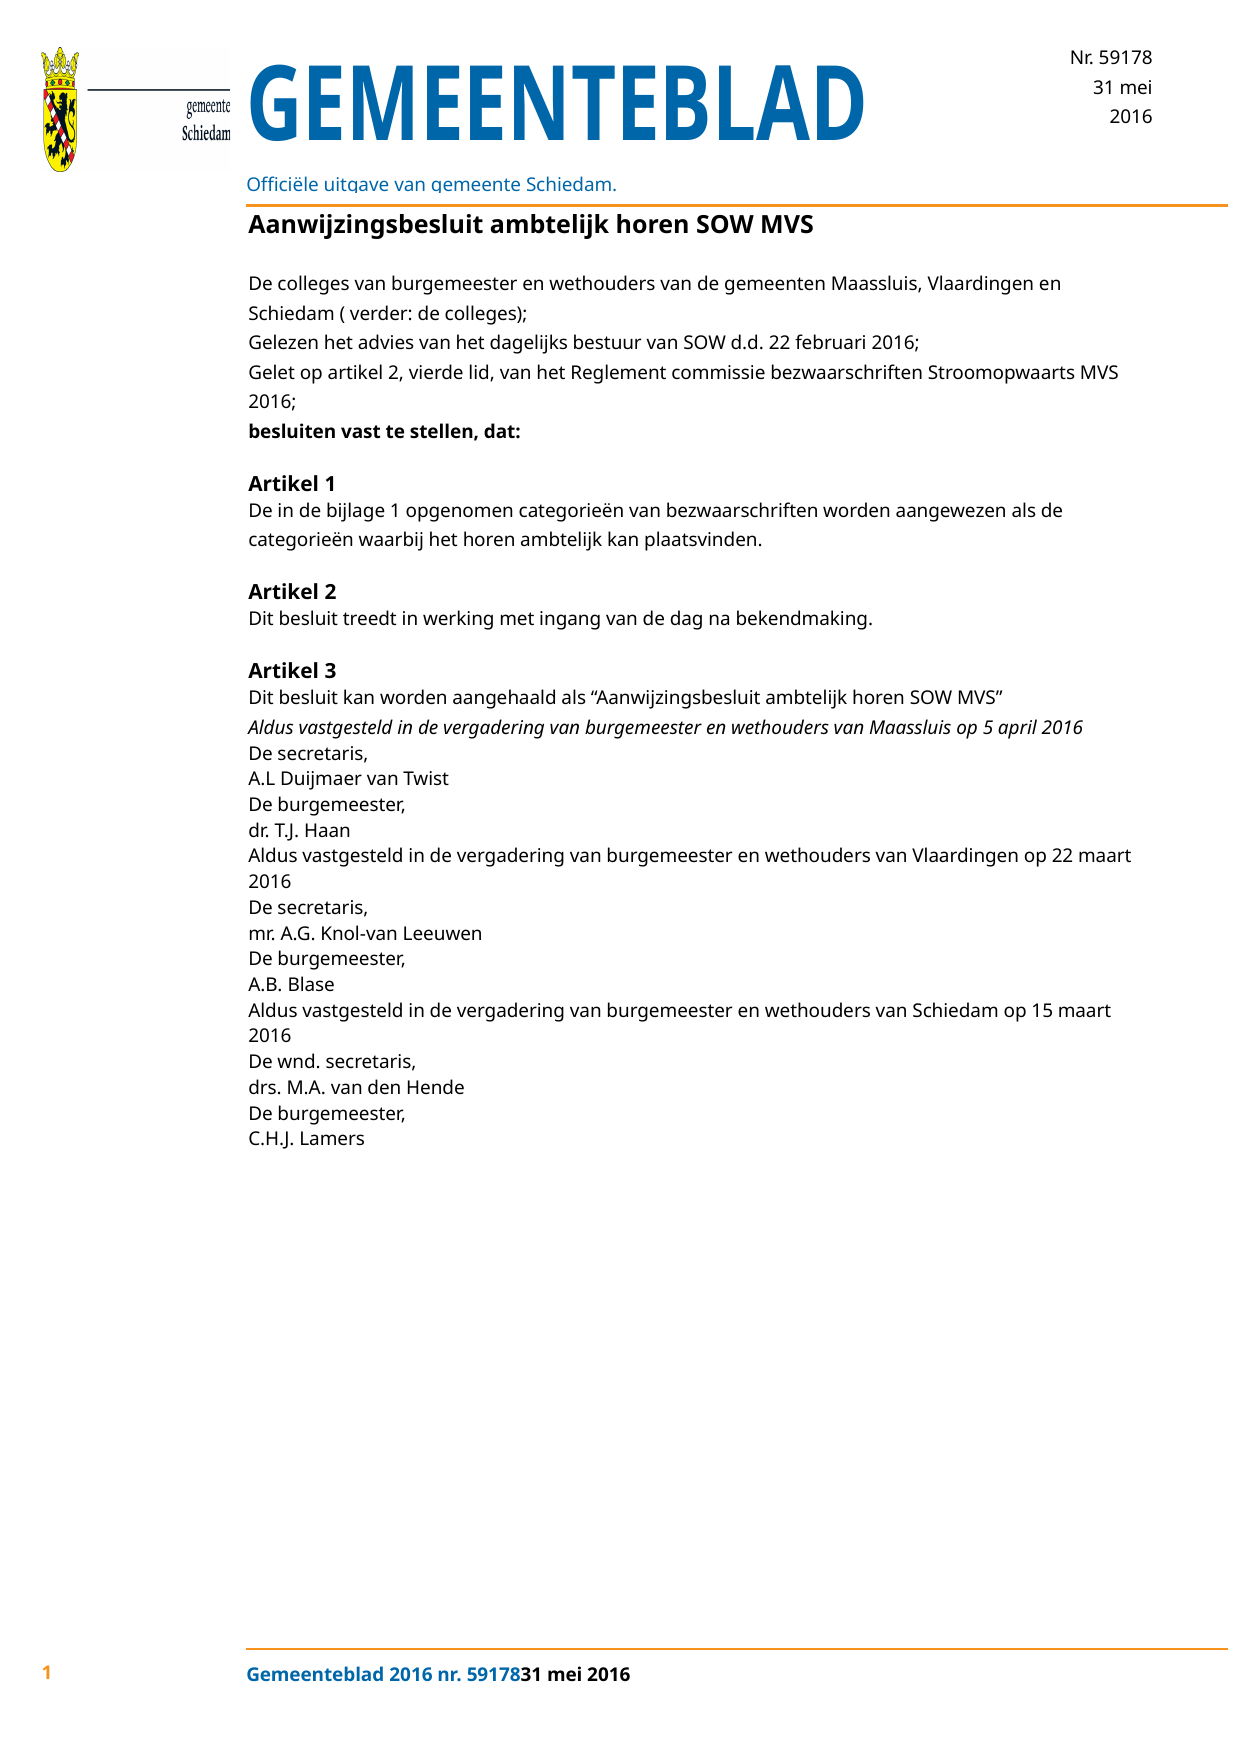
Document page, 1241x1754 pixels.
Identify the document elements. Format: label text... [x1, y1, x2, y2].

text Aanwijzingsbesluit ambtelijk horen SOW MVS [248, 207, 1152, 241]
text drs. M.A. van den Hende [248, 1074, 1152, 1100]
text Gelezen het advies van het dagelijks bestuur van SOW d.d. 22 februari 2016; [248, 329, 1152, 355]
text De colleges van burgemeester en wethouders van de gemeenten Maassluis, Vlaardingen en Schiedam ( verder: de colleges); [248, 270, 1152, 326]
text De in de bijlage 1 opgenomen categorieën van bezwaarschriften worden aangewezen als de categorieën waarbij het horen ambtelijk kan plaatsvinden. [248, 497, 1152, 552]
text De burgemeester, [248, 1100, 1152, 1126]
text Aldus vastgesteld in de vergadering van burgemeester en wethouders van Vlaardingen op 22 maart 2016 [248, 843, 1152, 894]
text Artikel 1 [248, 469, 1152, 497]
text De burgemeester, [248, 791, 1152, 817]
text Artikel 2 [248, 577, 1152, 606]
text Aldus vastgesteld in de vergadering van burgemeester en wethouders van Maassluis op 5 april 2016 [248, 714, 1152, 740]
text Gelet op artikel 2, vierde lid, van het Reglement commissie bezwaarschriften Stroomopwaarts MVS 2016; [248, 359, 1152, 414]
text De burgemeester, [248, 946, 1152, 971]
text De secretaris, [248, 740, 1152, 765]
text A.L Duijmaer van Twist [248, 765, 1152, 791]
text dr. T.J. Haan [248, 817, 1152, 843]
text Artikel 3 [248, 656, 1152, 684]
text C.H.J. Lamers [248, 1126, 1152, 1151]
text De wnd. secretaris, [248, 1048, 1152, 1074]
text Dit besluit kan worden aangehaald als “Aanwijzingsbesluit ambtelijk horen SOW MVS” [248, 684, 1152, 710]
text mr. A.G. Knol-van Leeuwen [248, 920, 1152, 946]
text Dit besluit treedt in werking met ingang van de dag na bekendmaking. [248, 606, 1152, 631]
text Aldus vastgesteld in de vergadering van burgemeester en wethouders van Schiedam op 15 maart 2016 [248, 997, 1152, 1048]
text De secretaris, [248, 894, 1152, 920]
picture [41, 47, 231, 172]
text besluiten vast te stellen, dat: [248, 418, 1152, 444]
text A.B. Blase [248, 971, 1152, 997]
